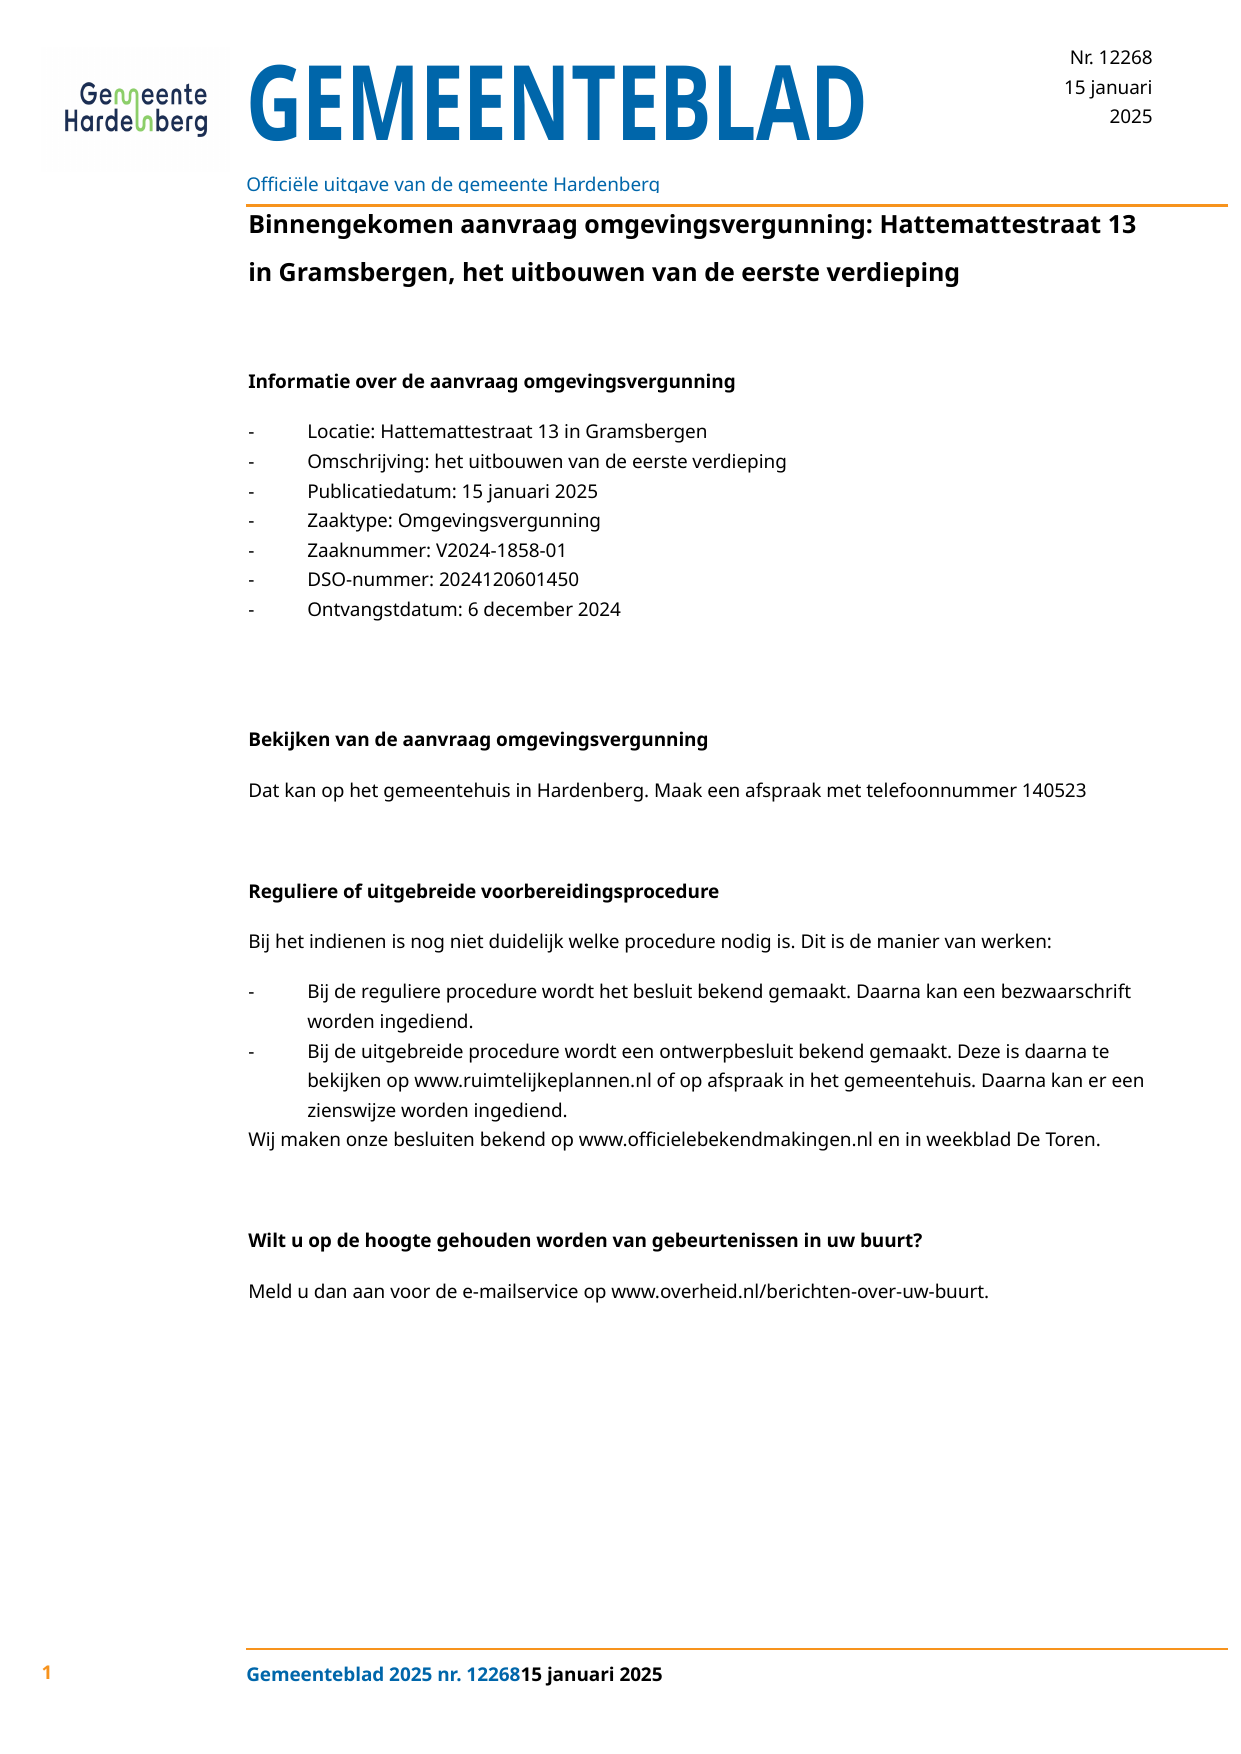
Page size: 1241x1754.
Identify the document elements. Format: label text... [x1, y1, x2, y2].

list Locatie: Hattemattestraat 13 in Gramsbergen [248, 419, 1152, 444]
text Bekijken van de aanvraag omgevingsvergunning [248, 727, 1152, 752]
list DSO-nummer: 2024120601450 [248, 567, 1152, 592]
text Wilt u op de hoogte gehouden worden van gebeurtenissen in uw buurt? [248, 1227, 1152, 1253]
list Ontvangstdatum: 6 december 2024 [248, 596, 1152, 622]
list Omschrijving: het uitbouwen van de eerste verdieping [248, 448, 1152, 474]
list Zaaktype: Omgevingsvergunning [248, 507, 1152, 533]
text Dat kan op het gemeentehuis in Hardenberg. Maak een afspraak met telefoonnummer 140523 [248, 777, 1152, 803]
list Zaaknummer: V2024-1858-01 [248, 537, 1152, 563]
picture [41, 47, 231, 172]
text Bij het indienen is nog niet duidelijk welke procedure nodig is. Dit is de manier van werken: [248, 928, 1152, 954]
text Meld u dan aan voor de e-mailservice op www.overheid.nl/berichten-over-uw-buurt. [248, 1278, 1152, 1304]
list Bij de reguliere procedure wordt het besluit bekend gemaakt. Daarna kan een bezwaarschrift worden ingediend. [248, 979, 1152, 1034]
text Informatie over de aanvraag omgevingsvergunning [248, 368, 1152, 394]
text Binnengekomen aanvraag omgevingsvergunning: Hattemattestraat 13 in Gramsbergen, het uitbouwen van de eerste verdieping [248, 207, 1152, 288]
list Bij de uitgebreide procedure wordt een ontwerpbesluit bekend gemaakt. Deze is daarna te bekijken op www.ruimtelijkeplannen.nl of op afspraak in het gemeentehuis. Daarna kan er een zienswijze worden ingediend. [248, 1038, 1152, 1123]
text Wij maken onze besluiten bekend op www.officielebekendmakingen.nl en in weekblad De Toren. [248, 1127, 1152, 1152]
text Reguliere of uitgebreide voorbereidingsprocedure [248, 878, 1152, 904]
list Publicatiedatum: 15 januari 2025 [248, 478, 1152, 504]
